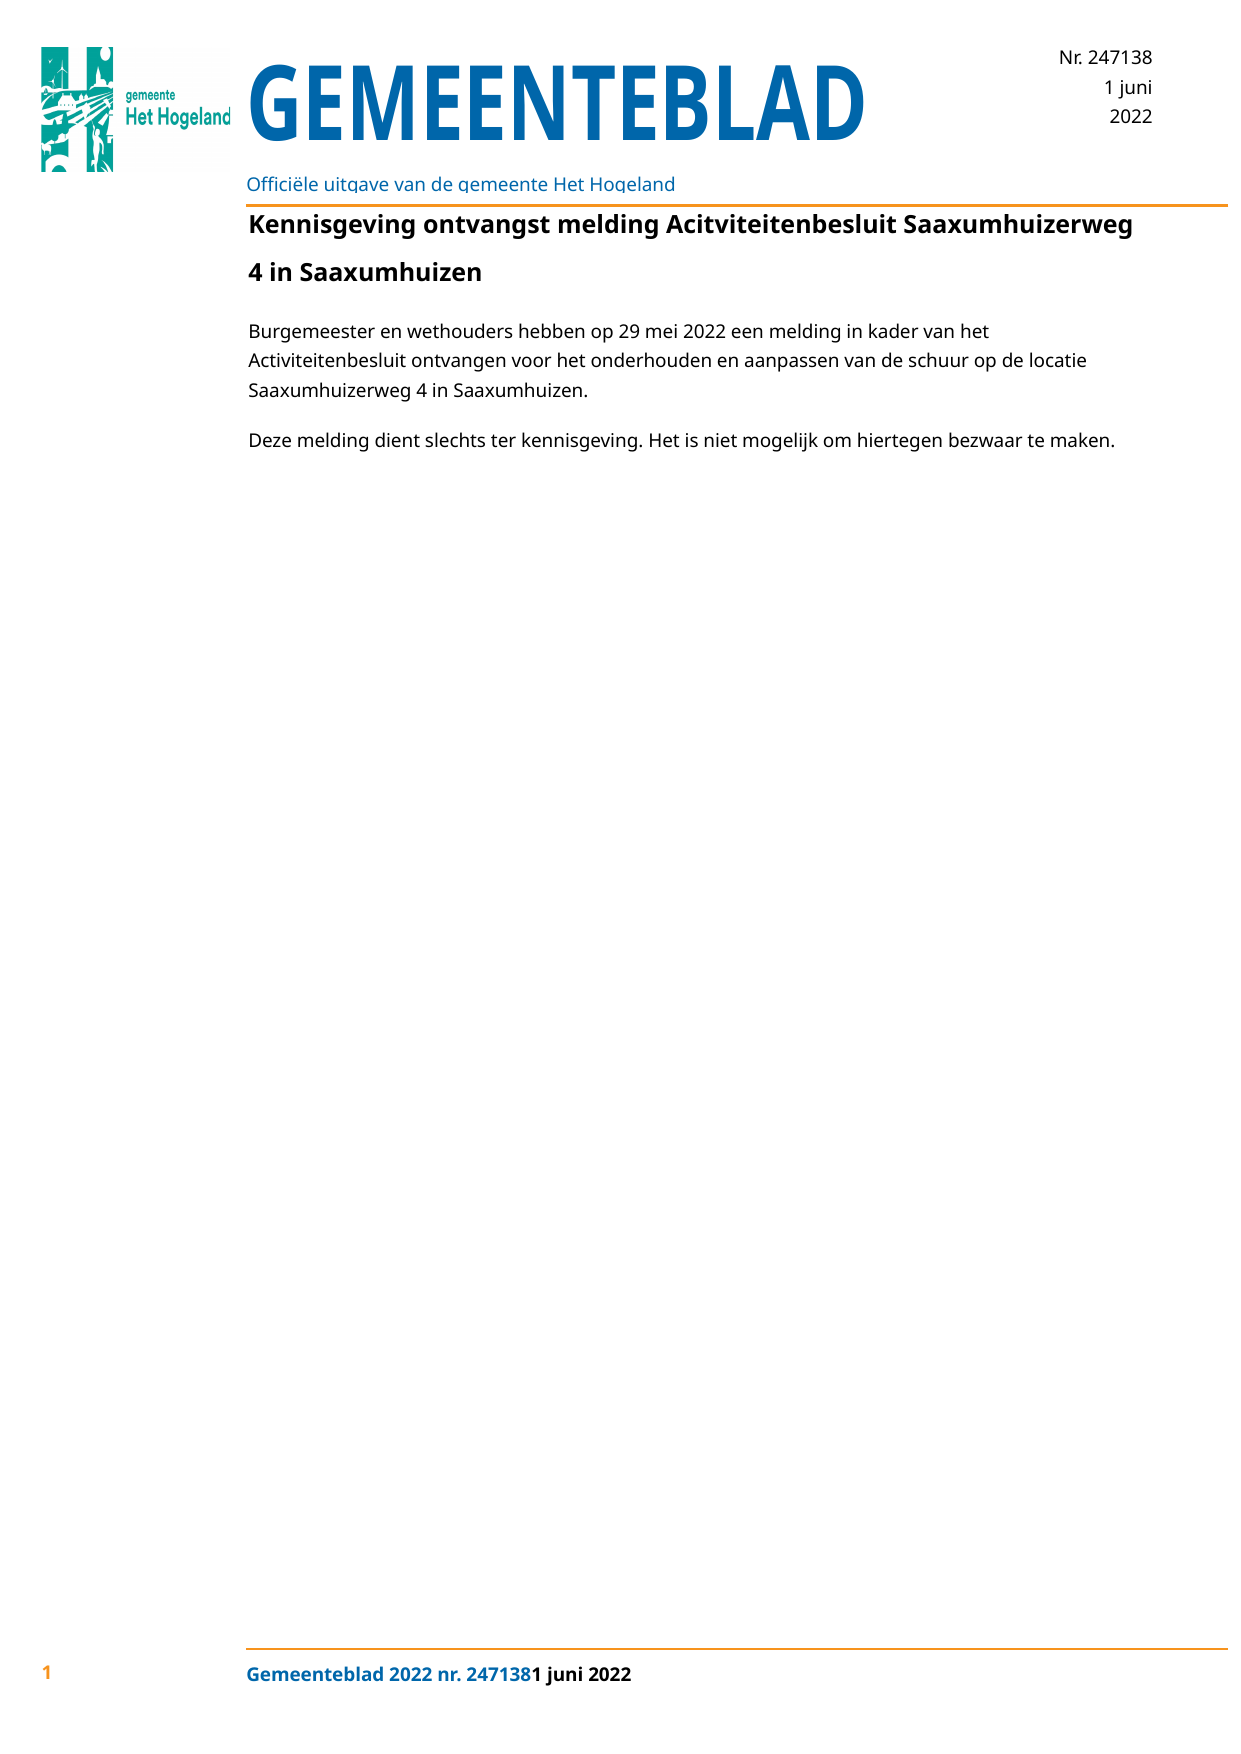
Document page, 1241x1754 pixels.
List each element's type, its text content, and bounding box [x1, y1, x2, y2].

text Kennisgeving ontvangst melding Acitviteitenbesluit Saaxumhuizerweg 4 in Saaxumhuizen [248, 207, 1152, 288]
text Deze melding dient slechts ter kennisgeving. Het is niet mogelijk om hiertegen bezwaar te maken. [248, 427, 1152, 453]
picture [41, 47, 231, 172]
text Burgemeester en wethouders hebben op 29 mei 2022 een melding in kader van het Activiteitenbesluit ontvangen voor het onderhouden en aanpassen van de schuur op de locatie Saaxumhuizerweg 4 in Saaxumhuizen. [248, 318, 1152, 403]
